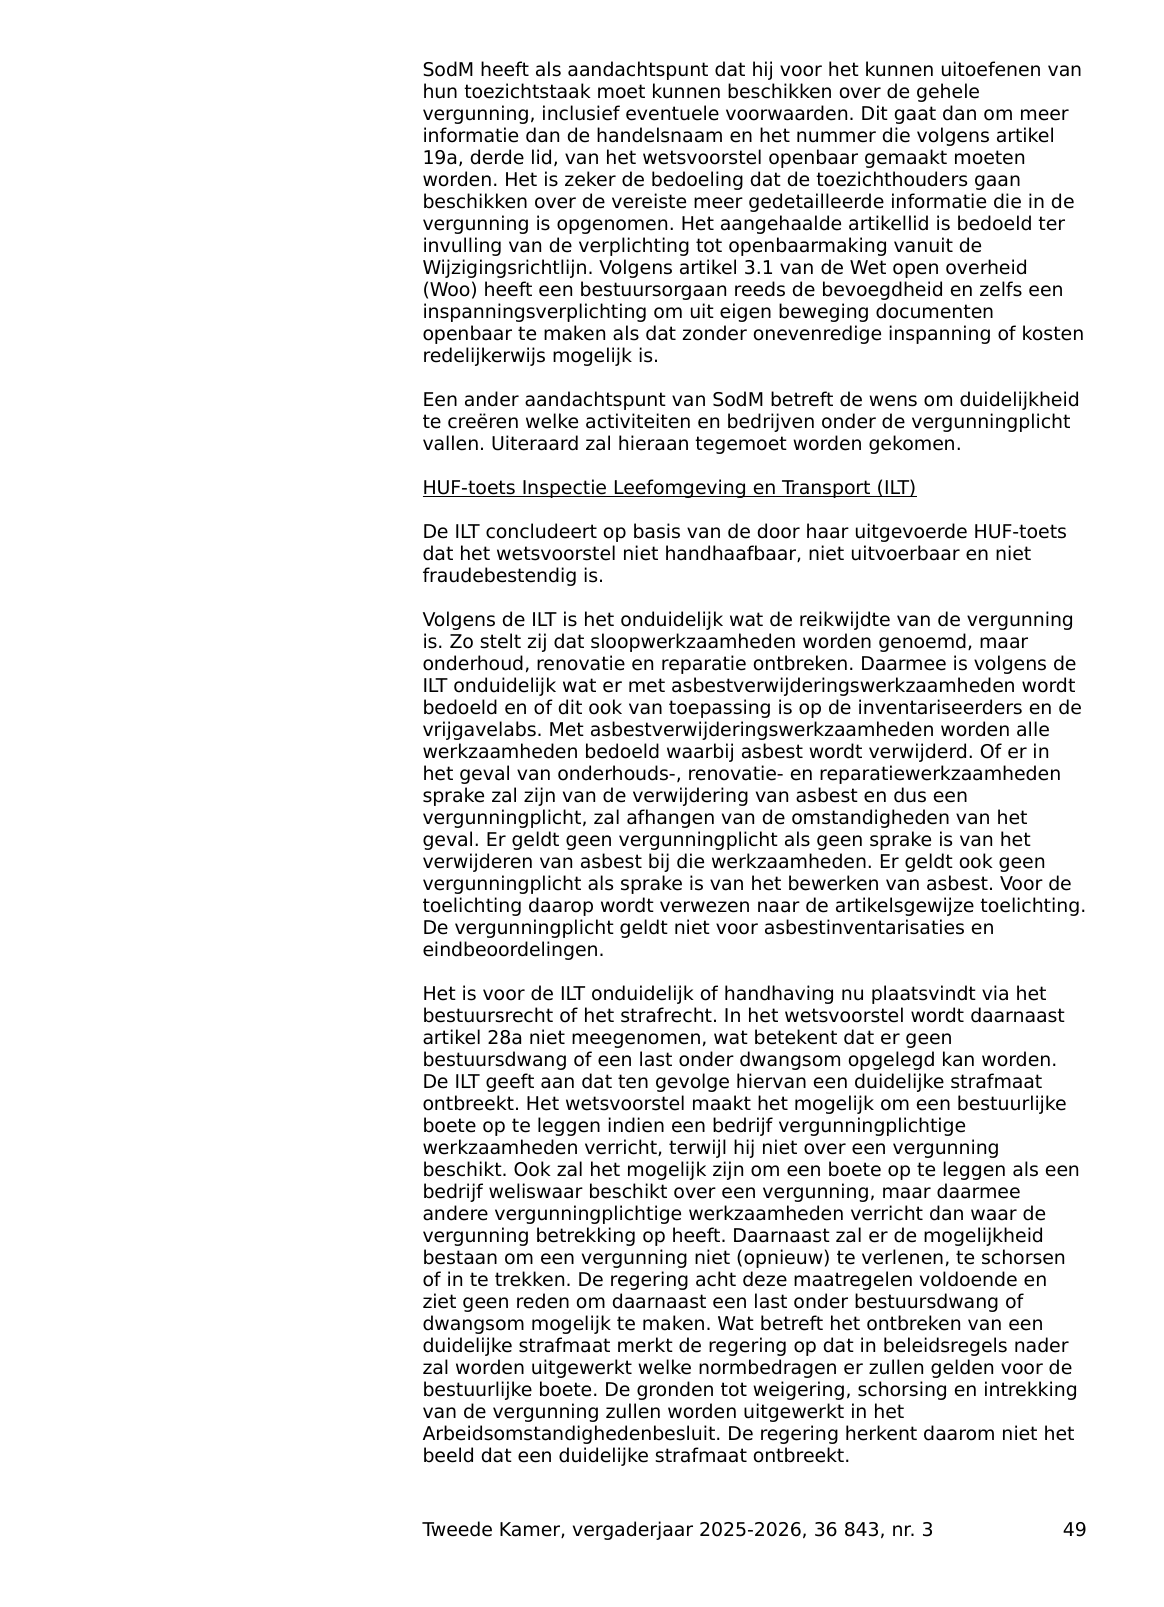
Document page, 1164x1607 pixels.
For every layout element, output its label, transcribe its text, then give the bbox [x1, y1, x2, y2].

text SodM heeft als aandachtspunt dat hij voor het kunnen uitoefenen van hun toezichtstaak moet kunnen beschikken over de gehele vergunning, inclusief eventuele voorwaarden. Dit gaat dan om meer informatie dan de handelsnaam en het nummer die volgens artikel 19a, derde lid, van het wetsvoorstel openbaar gemaakt moeten worden. Het is zeker de bedoeling dat de toezichthouders gaan beschikken over de vereiste meer gedetailleerde informatie die in de vergunning is opgenomen. Het aangehaalde artikellid is bedoeld ter invulling van de verplichting tot openbaarmaking vanuit de Wijzigingsrichtlijn. Volgens artikel 3.1 van de Wet open overheid (Woo) heeft een bestuursorgaan reeds de bevoegdheid en zelfs een inspanningsverplichting om uit eigen beweging documenten openbaar te maken als dat zonder onevenredige inspanning of kosten redelijkerwijs mogelijk is. [422, 59, 1087, 367]
text Volgens de ILT is het onduidelijk wat de reikwijdte van de vergunning is. Zo stelt zij dat sloopwerkzaamheden worden genoemd, maar onderhoud, renovatie en reparatie ontbreken. Daarmee is volgens de ILT onduidelijk wat er met asbestverwijderingswerkzaamheden wordt bedoeld en of dit ook van toepassing is op de inventariseerders en de vrijgavelabs. Met asbestverwijderingswerkzaamheden worden alle werkzaamheden bedoeld waarbij asbest wordt verwijderd. Of er in het geval van onderhouds-, renovatie- en reparatiewerkzaamheden sprake zal zijn van de verwijdering van asbest en dus een vergunningplicht, zal afhangen van de omstandigheden van het geval. Er geldt geen vergunningplicht als geen sprake is van het verwijderen van asbest bij die werkzaamheden. Er geldt ook geen vergunningplicht als sprake is van het bewerken van asbest. Voor de toelichting daarop wordt verwezen naar de artikelsgewijze toelichting. De vergunningplicht geldt niet voor asbestinventarisaties en eindbeoordelingen. [422, 609, 1087, 961]
text Een ander aandachtspunt van SodM betreft de wens om duidelijkheid te creëren welke activiteiten en bedrijven onder de vergunningplicht vallen. Uiteraard zal hieraan tegemoet worden gekomen. [422, 389, 1087, 455]
text Het is voor de ILT onduidelijk of handhaving nu plaatsvindt via het bestuursrecht of het strafrecht. In het wetsvoorstel wordt daarnaast artikel 28a niet meegenomen, wat betekent dat er geen bestuursdwang of een last onder dwangsom opgelegd kan worden. De ILT geeft aan dat ten gevolge hiervan een duidelijke strafmaat ontbreekt. Het wetsvoorstel maakt het mogelijk om een bestuurlijke boete op te leggen indien een bedrijf vergunningplichtige werkzaamheden verricht, terwijl hij niet over een vergunning beschikt. Ook zal het mogelijk zijn om een boete op te leggen als een bedrijf weliswaar beschikt over een vergunning, maar daarmee andere vergunningplichtige werkzaamheden verricht dan waar de vergunning betrekking op heeft. Daarnaast zal er de mogelijkheid bestaan om een vergunning niet (opnieuw) te verlenen, te schorsen of in te trekken. De regering acht deze maatregelen voldoende en ziet geen reden om daarnaast een last onder bestuursdwang of dwangsom mogelijk te maken. Wat betreft het ontbreken van een duidelijke strafmaat merkt de regering op dat in beleidsregels nader zal worden uitgewerkt welke normbedragen er zullen gelden voor de bestuurlijke boete. De gronden tot weigering, schorsing en intrekking van de vergunning zullen worden uitgewerkt in het Arbeidsomstandighedenbesluit. De regering herkent daarom niet het beeld dat een duidelijke strafmaat ontbreekt. [422, 983, 1087, 1467]
text De ILT concludeert op basis van de door haar uitgevoerde HUF-toets dat het wetsvoorstel niet handhaafbaar, niet uitvoerbaar en niet fraudebestendig is. [422, 521, 1087, 587]
subtitle HUF-toets Inspectie Leefomgeving en Transport (ILT) [422, 477, 1087, 499]
